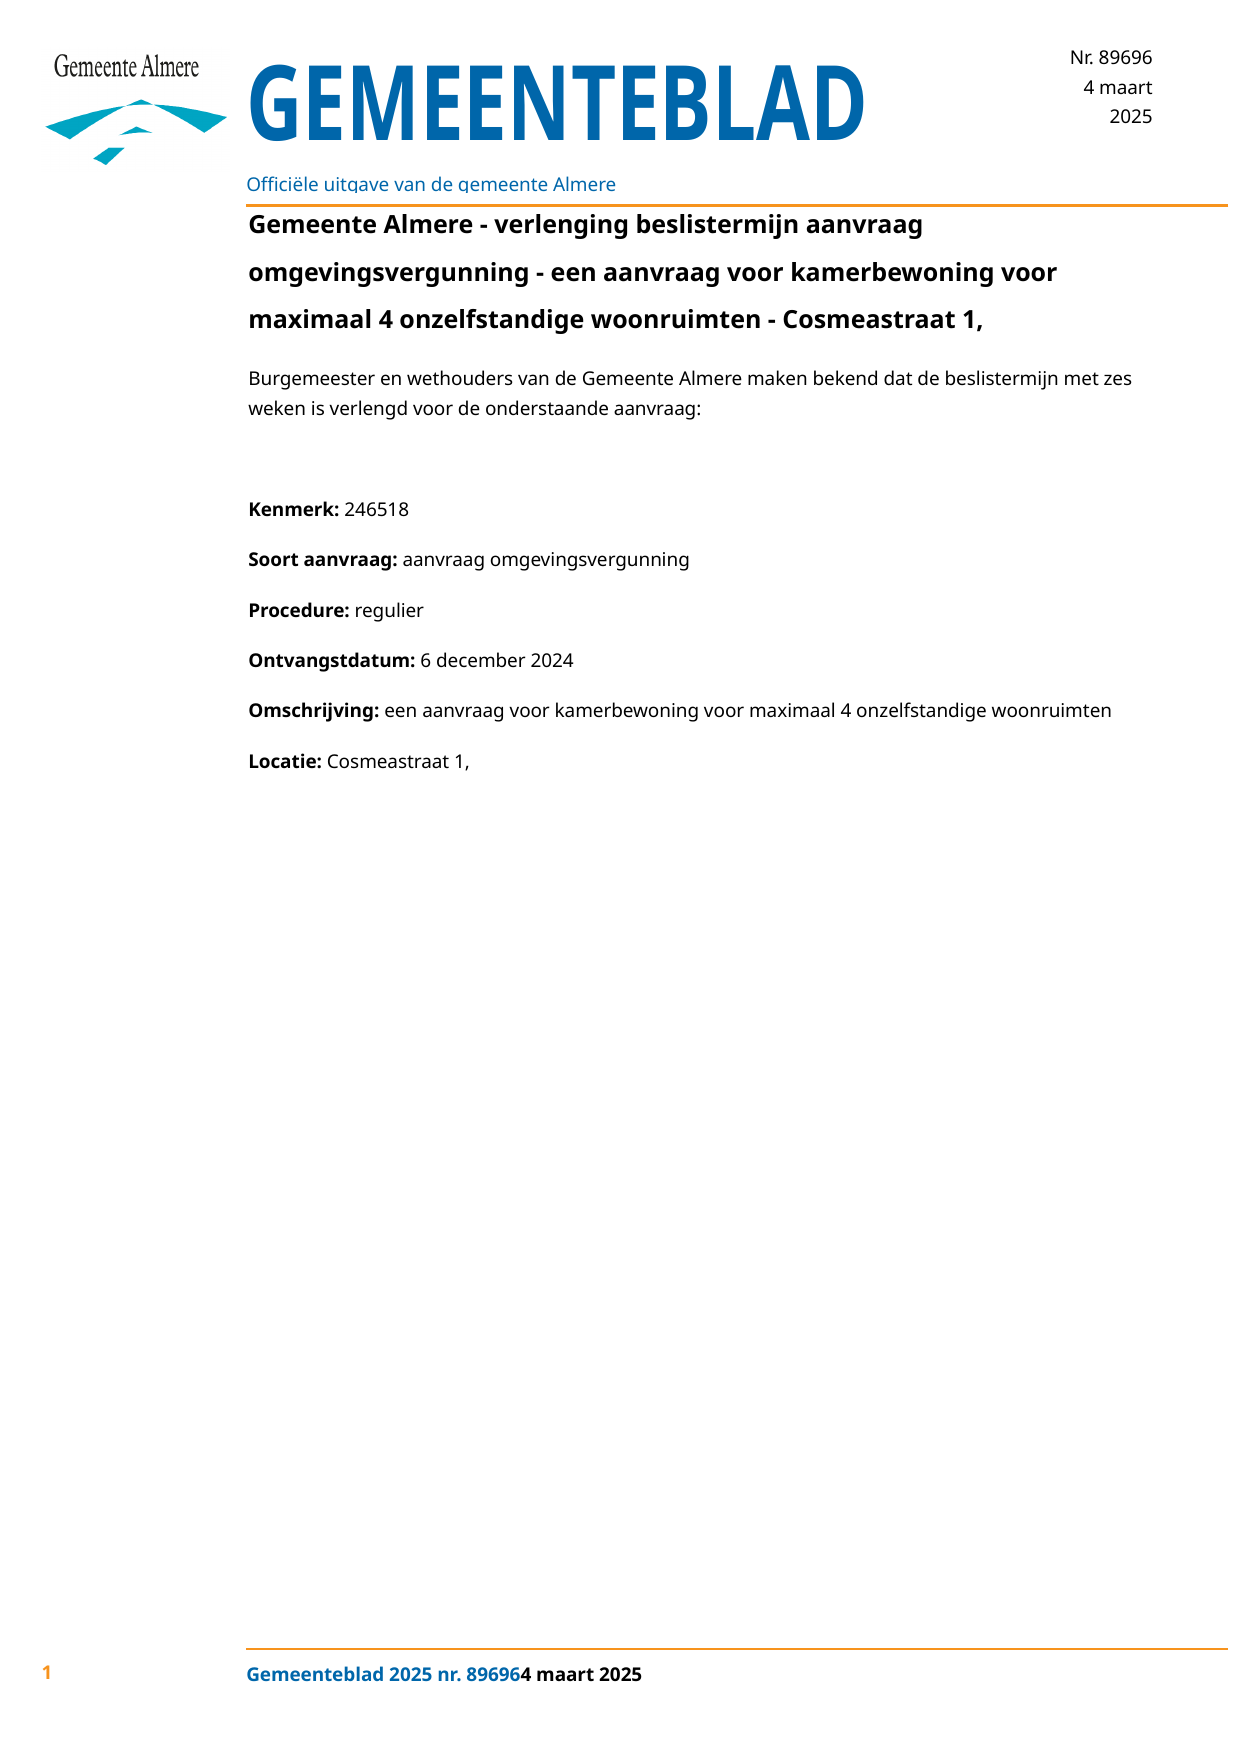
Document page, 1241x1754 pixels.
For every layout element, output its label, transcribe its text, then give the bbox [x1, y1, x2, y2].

text Soort aanvraag: aanvraag omgevingsvergunning [248, 546, 1152, 572]
text Gemeente Almere - verlenging beslistermijn aanvraag omgevingsvergunning - een aanvraag voor kamerbewoning voor maximaal 4 onzelfstandige woonruimten - Cosmeastraat 1, [248, 207, 1152, 336]
text Ontvangstdatum: 6 december 2024 [248, 647, 1152, 673]
text Omschrijving: een aanvraag voor kamerbewoning voor maximaal 4 onzelfstandige woonruimten [248, 698, 1152, 723]
text Procedure: regulier [248, 597, 1152, 622]
picture [41, 47, 231, 172]
text Burgemeester en wethouders van de Gemeente Almere maken bekend dat de beslistermijn met zes weken is verlengd voor de onderstaande aanvraag: [248, 366, 1152, 421]
text Locatie: Cosmeastraat 1, [248, 748, 1152, 774]
text Kenmerk: 246518 [248, 496, 1152, 522]
